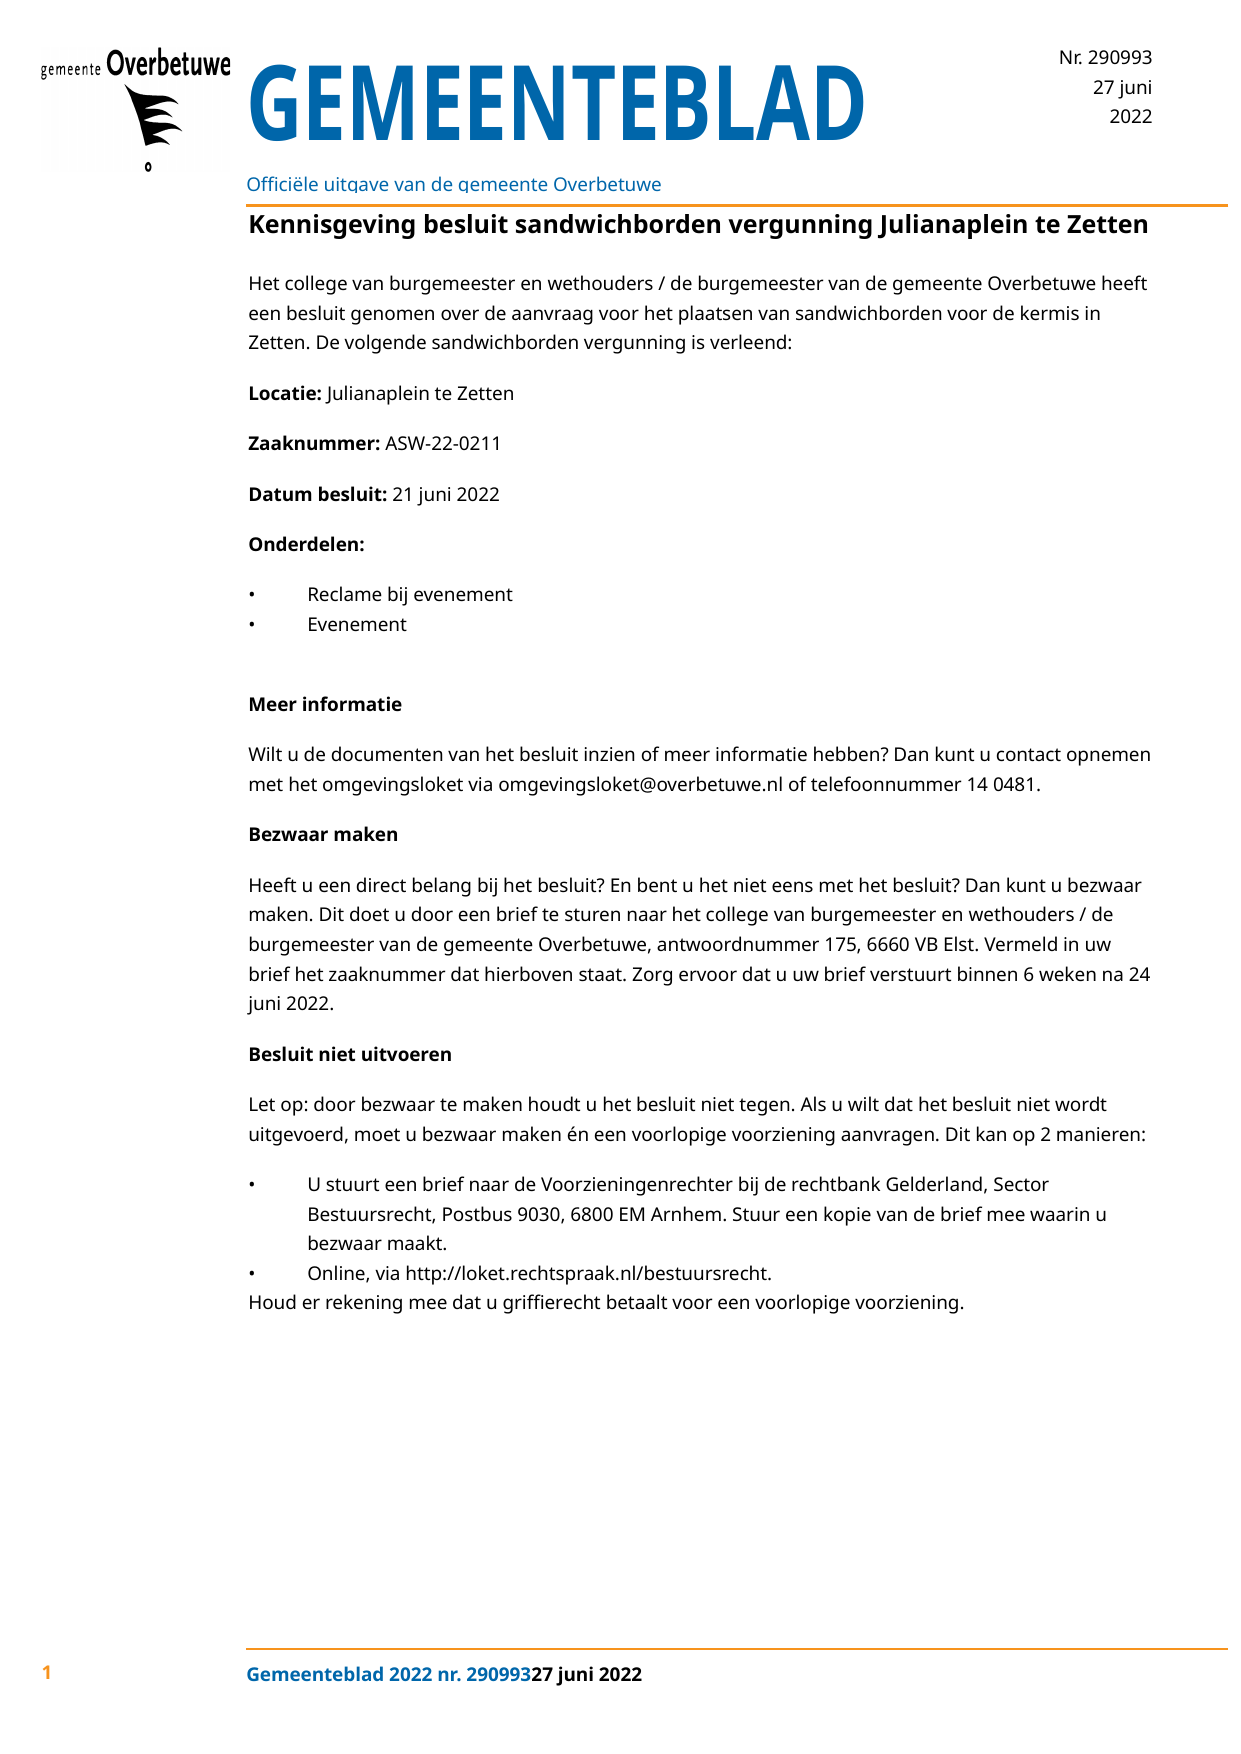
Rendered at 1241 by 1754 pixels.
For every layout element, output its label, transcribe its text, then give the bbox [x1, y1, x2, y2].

text Locatie: Julianaplein te Zetten [248, 380, 1152, 406]
list Evenement [248, 611, 1152, 637]
text Het college van burgemeester en wethouders / de burgemeester van de gemeente Overbetuwe heeft een besluit genomen over de aanvraag voor het plaatsen van sandwichborden voor de kermis in Zetten. De volgende sandwichborden vergunning is verleend: [248, 270, 1152, 355]
list U stuurt een brief naar de Voorzieningenrechter bij de rechtbank Gelderland, Sector Bestuursrecht, Postbus 9030, 6800 EM Arnhem. Stuur een kopie van de brief mee waarin u bezwaar maakt. [248, 1171, 1152, 1256]
list Online, via http://loket.rechtspraak.nl/bestuursrecht. [248, 1260, 1152, 1286]
text Wilt u de documenten van het besluit inzien of meer informatie hebben? Dan kunt u contact opnemen met het omgevingsloket via omgevingsloket@overbetuwe.nl of telefoonnummer 14 0481. [248, 742, 1152, 797]
text Bezwaar maken [248, 822, 1152, 847]
text Meer informatie [248, 691, 1152, 717]
text Zaaknummer: ASW-22-0211 [248, 430, 1152, 456]
text Heeft u een direct belang bij het besluit? En bent u het niet eens met het besluit? Dan kunt u bezwaar maken. Dit doet u door een brief te sturen naar het college van burgemeester en wethouders / de burgemeester van de gemeente Overbetuwe, antwoordnummer 175, 6660 VB Elst. Vermeld in uw brief het zaaknummer dat hierboven staat. Zorg ervoor dat u uw brief verstuurt binnen 6 weken na 24 juni 2022. [248, 872, 1152, 1016]
text Onderdelen: [248, 531, 1152, 557]
text Besluit niet uitvoeren [248, 1041, 1152, 1066]
picture [41, 47, 231, 172]
text Houd er rekening mee dat u griffierecht betaalt voor een voorlopige voorziening. [248, 1289, 1152, 1315]
text Datum besluit: 21 juni 2022 [248, 481, 1152, 506]
text Let op: door bezwaar te maken houdt u het besluit niet tegen. Als u wilt dat het besluit niet wordt uitgevoerd, moet u bezwaar maken én een voorlopige voorziening aanvragen. Dit kan op 2 manieren: [248, 1091, 1152, 1146]
list Reclame bij evenement [248, 582, 1152, 607]
text Kennisgeving besluit sandwichborden vergunning Julianaplein te Zetten [248, 207, 1152, 241]
